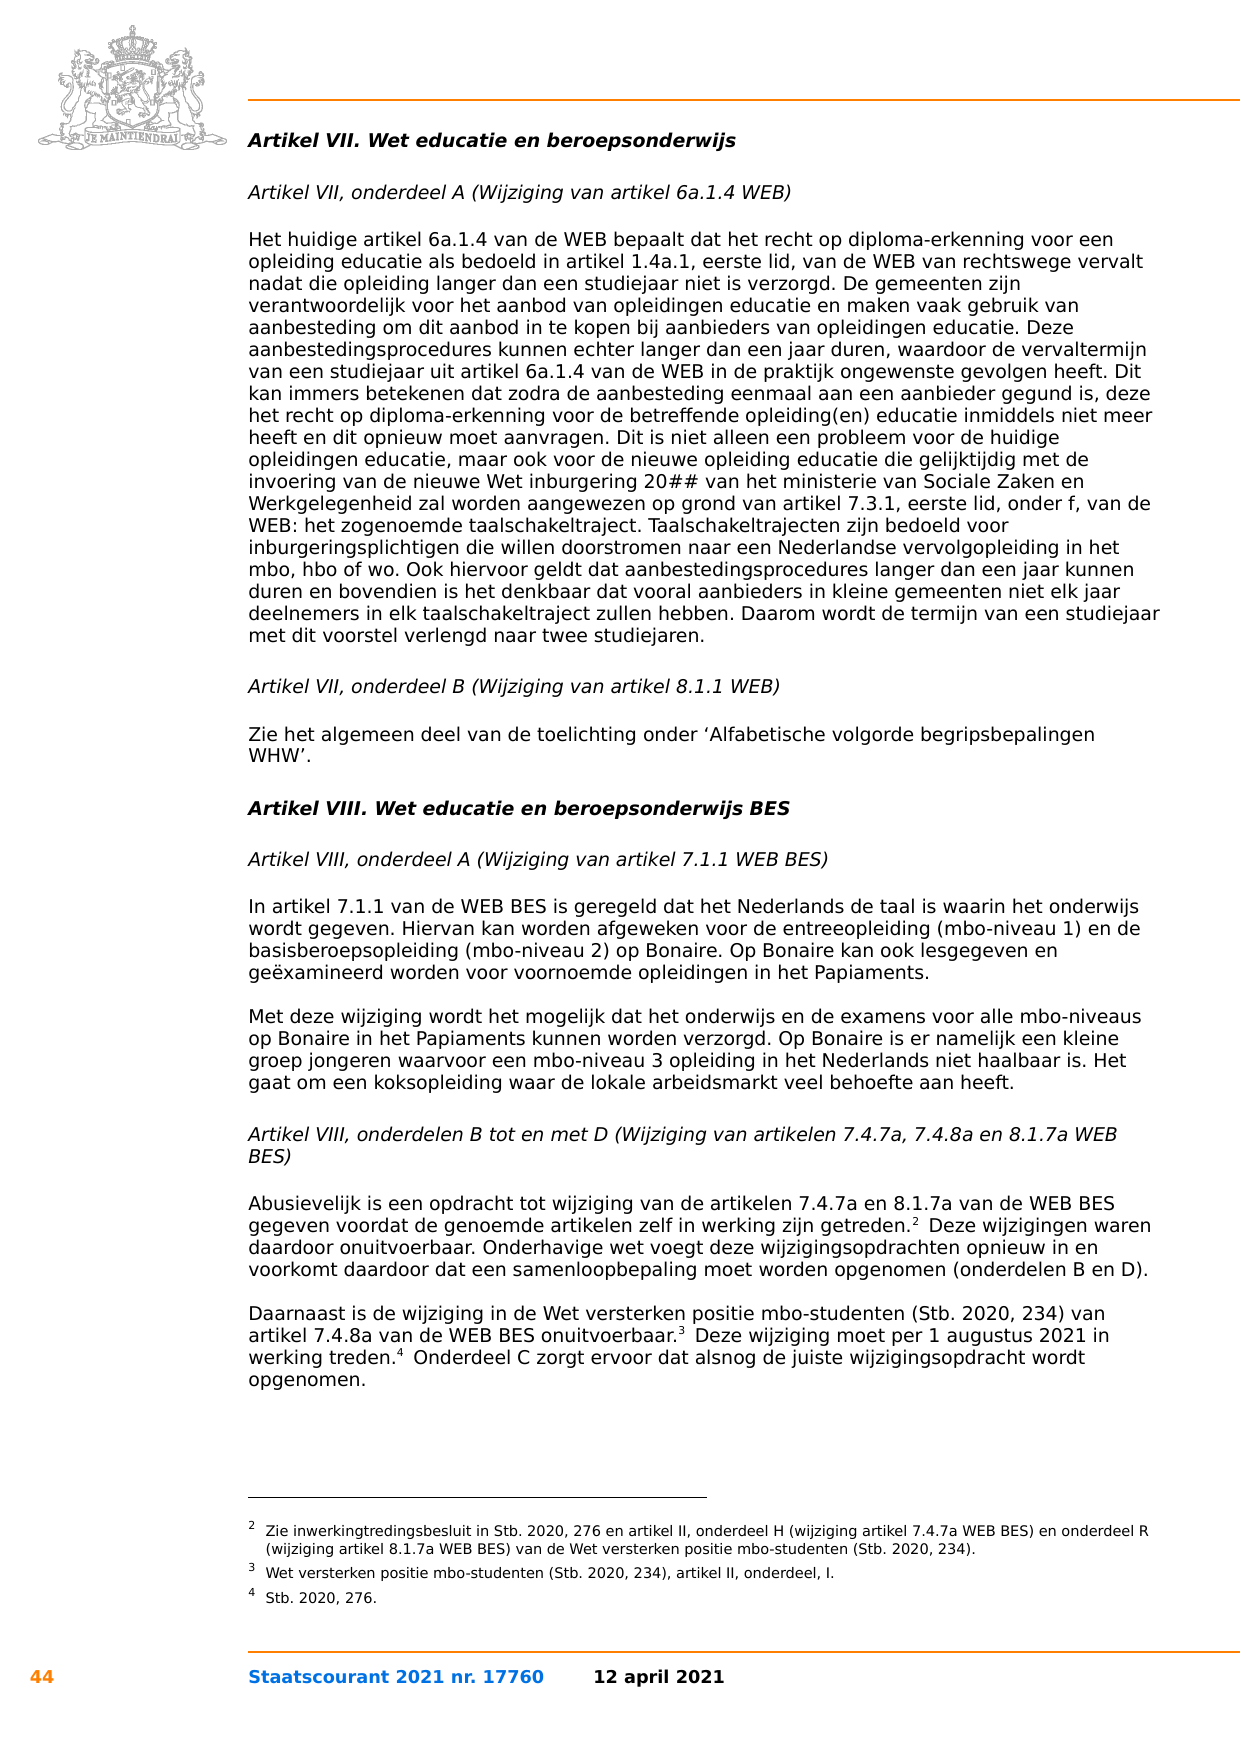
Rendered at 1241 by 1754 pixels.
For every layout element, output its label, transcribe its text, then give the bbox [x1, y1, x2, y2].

text Met deze wijziging wordt het mogelijk dat het onderwijs en de examens voor alle mbo-niveaus op Bonaire in het Papiaments kunnen worden verzorgd. Op Bonaire is er namelijk een kleine groep jongeren waarvoor een mbo-niveau 3 opleiding in het Nederlands niet haalbaar is. Het gaat om een koksopleiding waar de lokale arbeidsmarkt veel behoefte aan heeft. [248, 1006, 1163, 1094]
subtitle Artikel VIII, onderdeel A (Wijziging van artikel 7.1.1 WEB BES) [248, 849, 1163, 871]
subtitle Artikel VIII. Wet educatie en beroepsonderwijs BES [248, 797, 1163, 819]
subtitle Artikel VII. Wet educatie en beroepsonderwijs [248, 130, 1163, 152]
text Abusievelijk is een opdracht tot wijziging van de artikelen 7.4.7a en 8.1.7a van de WEB BES gegeven voordat de genoemde artikelen zelf in werking zijn getreden. Deze wijzigingen waren daardoor onuitvoerbaar. Onderhavige wet voegt deze wijzigingsopdrachten opnieuw in en voorkomt daardoor dat een samenloopbepaling moet worden opgenomen (onderdelen B en D). [248, 1193, 1163, 1281]
subtitle Artikel VII, onderdeel B (Wijziging van artikel 8.1.1 WEB) [248, 676, 1163, 698]
text Stb. 2020, 276. [248, 1586, 1163, 1608]
text Daarnaast is de wijziging in de Wet versterken positie mbo-studenten (Stb. 2020, 234) van artikel 7.4.8a van de WEB BES onuitvoerbaar. Deze wijziging moet per 1 augustus 2021 in werking treden. Onderdeel C zorgt ervoor dat alsnog de juiste wijzigingsopdracht wordt opgenomen. [248, 1303, 1163, 1391]
text Zie het algemeen deel van de toelichting onder ‘Alfabetische volgorde begripsbepalingen WHW’. [248, 723, 1163, 767]
picture [38, 25, 227, 150]
subtitle Artikel VII, onderdeel A (Wijziging van artikel 6a.1.4 WEB) [248, 182, 1163, 204]
text Wet versterken positie mbo-studenten (Stb. 2020, 234), artikel II, onderdeel, I. [248, 1561, 1163, 1583]
text Het huidige artikel 6a.1.4 van de WEB bepaalt dat het recht op diploma-erkenning voor een opleiding educatie als bedoeld in artikel 1.4a.1, eerste lid, van de WEB van rechtswege vervalt nadat die opleiding langer dan een studiejaar niet is verzorgd. De gemeenten zijn verantwoordelijk voor het aanbod van opleidingen educatie en maken vaak gebruik van aanbesteding om dit aanbod in te kopen bij aanbieders van opleidingen educatie. Deze aanbestedingsprocedures kunnen echter langer dan een jaar duren, waardoor de vervaltermijn van een studiejaar uit artikel 6a.1.4 van de WEB in de praktijk ongewenste gevolgen heeft. Dit kan immers betekenen dat zodra de aanbesteding eenmaal aan een aanbieder gegund is, deze het recht op diploma-erkenning voor de betreffende opleiding(en) educatie inmiddels niet meer heeft en dit opnieuw moet aanvragen. Dit is niet alleen een probleem voor de huidige opleidingen educatie, maar ook voor de nieuwe opleiding educatie die gelijktijdig met de invoering van de nieuwe Wet inburgering 20## van het ministerie van Sociale Zaken en Werkgelegenheid zal worden aangewezen op grond van artikel 7.3.1, eerste lid, onder f, van de WEB: het zogenoemde taalschakeltraject. Taalschakeltrajecten zijn bedoeld voor inburgeringsplichtigen die willen doorstromen naar een Nederlandse vervolgopleiding in het mbo, hbo of wo. Ook hiervoor geldt dat aanbestedingsprocedures langer dan een jaar kunnen duren en bovendien is het denkbaar dat vooral aanbieders in kleine gemeenten niet elk jaar deelnemers in elk taalschakeltraject zullen hebben. Daarom wordt de termijn van een studiejaar met dit voorstel verlengd naar twee studiejaren. [248, 229, 1163, 646]
text Zie inwerkingtredingsbesluit in Stb. 2020, 276 en artikel II, onderdeel H (wijziging artikel 7.4.7a WEB BES) en onderdeel R (wijziging artikel 8.1.7a WEB BES) van de Wet versterken positie mbo-studenten (Stb. 2020, 234). [248, 1519, 1163, 1558]
text In artikel 7.1.1 van de WEB BES is geregeld dat het Nederlands de taal is waarin het onderwijs wordt gegeven. Hiervan kan worden afgeweken voor de entreeopleiding (mbo-niveau 1) en de basisberoepsopleiding (mbo-niveau 2) op Bonaire. Op Bonaire kan ook lesgegeven en geëxamineerd worden voor voornoemde opleidingen in het Papiaments. [248, 896, 1163, 984]
subtitle Artikel VIII, onderdelen B tot en met D (Wijziging van artikelen 7.4.7a, 7.4.8a en 8.1.7a WEB BES) [248, 1124, 1163, 1168]
